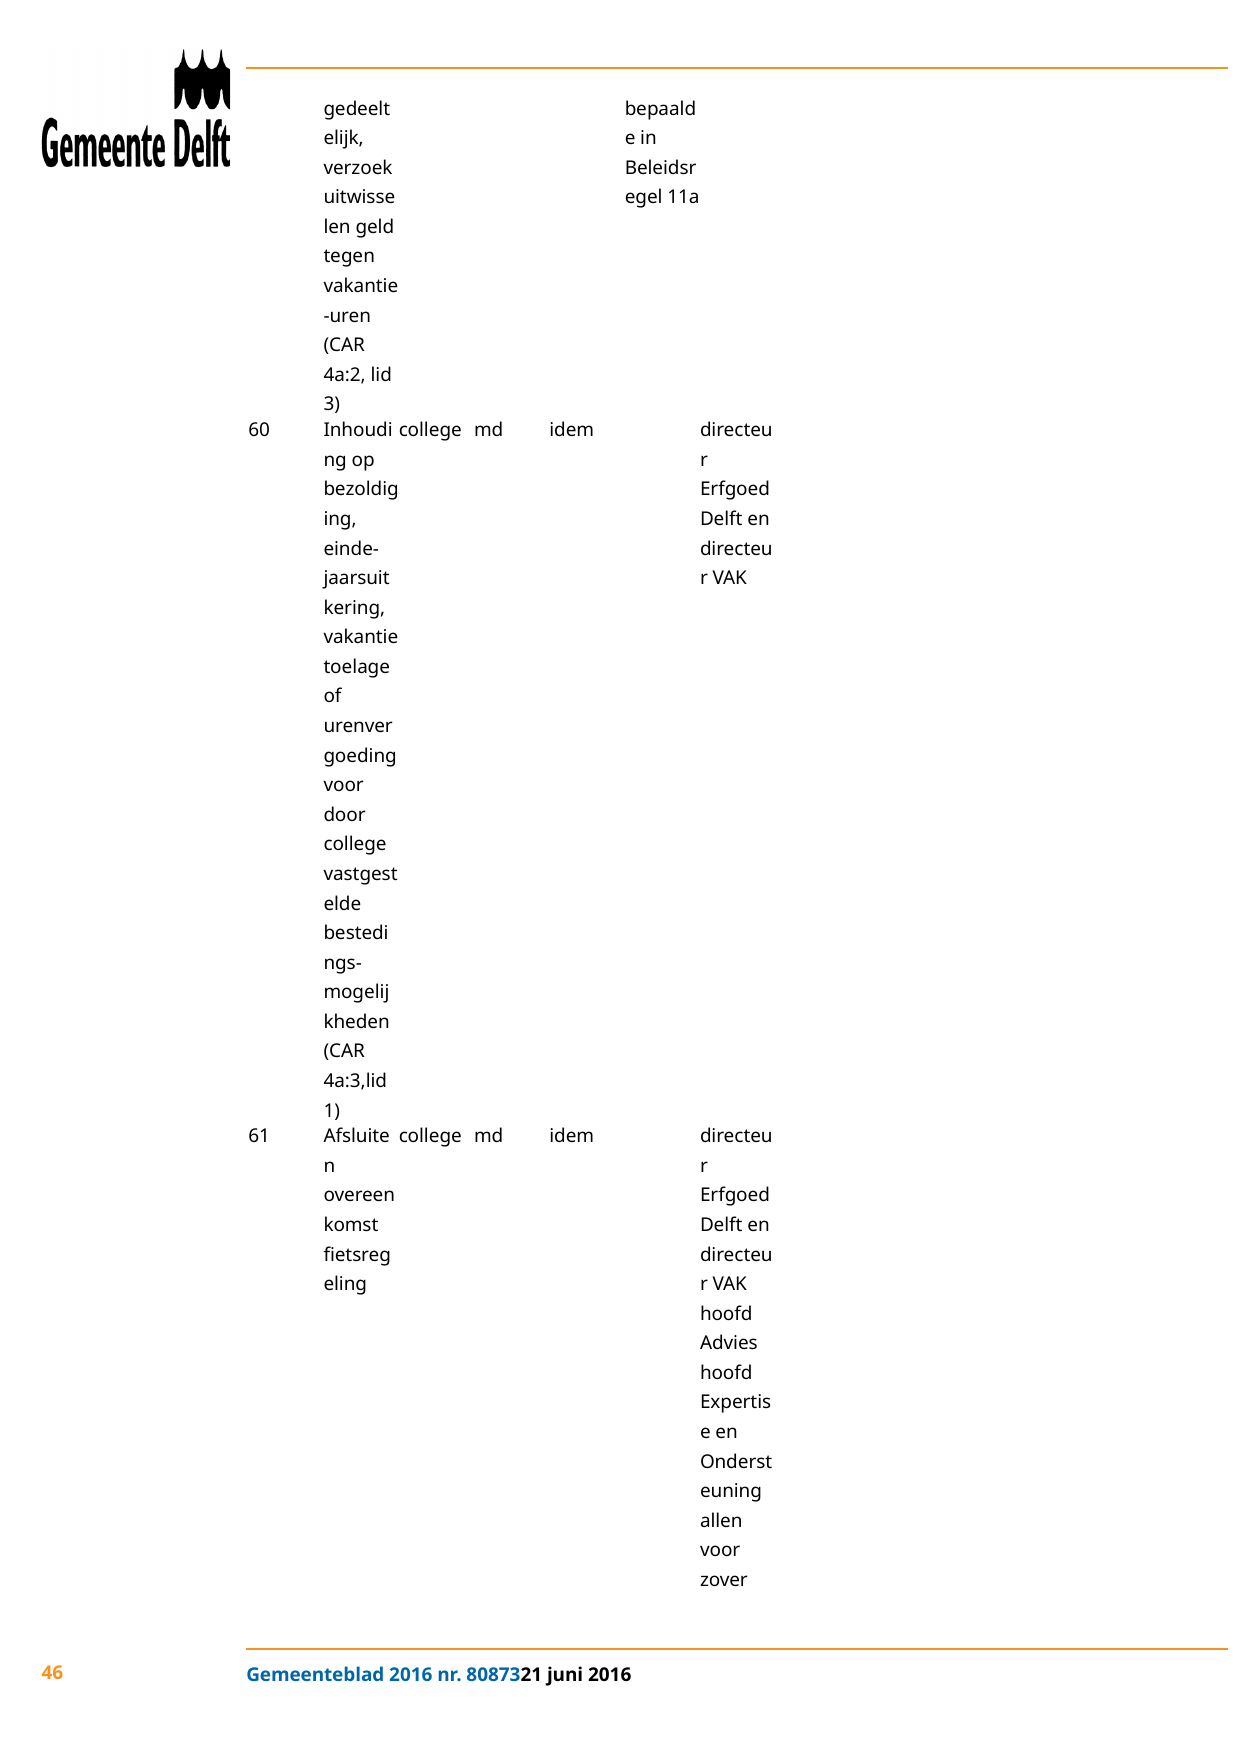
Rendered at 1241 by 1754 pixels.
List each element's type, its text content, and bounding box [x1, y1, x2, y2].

table_cell [625, 1123, 700, 1592]
table_cell Inhouding op bezoldiging, einde­jaarsuitkering, vakantietoelage of urenvergoeding voor door college vastgestelde bestedings­mogelijkheden (CAR 4a:3,lid 1) [323, 416, 398, 1122]
table_cell directeur Erfgoed Delft en directeur VAK hoofd Advies hoofd Expertise en Ondersteuning allen voor zover [700, 1123, 775, 1592]
table_cell idem [549, 1123, 624, 1592]
table_cell bepaalde in Beleidsregel 11a [625, 95, 700, 416]
table_cell [625, 416, 700, 1122]
table_cell [399, 95, 474, 416]
table_cell directeur Erfgoed Delft en directeur VAK [700, 416, 775, 1122]
table_cell college [399, 1123, 474, 1592]
table_cell college [399, 416, 474, 1122]
table_cell 60 [248, 416, 323, 1122]
table_cell gedeelte­lijk, verzoek uitwisselen geld te­gen vakantie-uren (CAR 4a:2, lid 3) [323, 95, 398, 416]
table_cell idem [549, 416, 624, 1122]
table_cell Afsluiten overeenkomst fietsregeling [323, 1123, 398, 1592]
picture [41, 47, 231, 172]
table_cell [474, 95, 549, 416]
table_cell md [474, 1123, 549, 1592]
table_cell [775, 416, 850, 1122]
table_cell [775, 95, 850, 416]
table_cell [549, 95, 624, 416]
table_cell 61 [248, 1123, 323, 1592]
table_cell [700, 95, 775, 416]
table_cell md [474, 416, 549, 1122]
table_cell [248, 95, 323, 416]
table_cell [775, 1123, 850, 1592]
